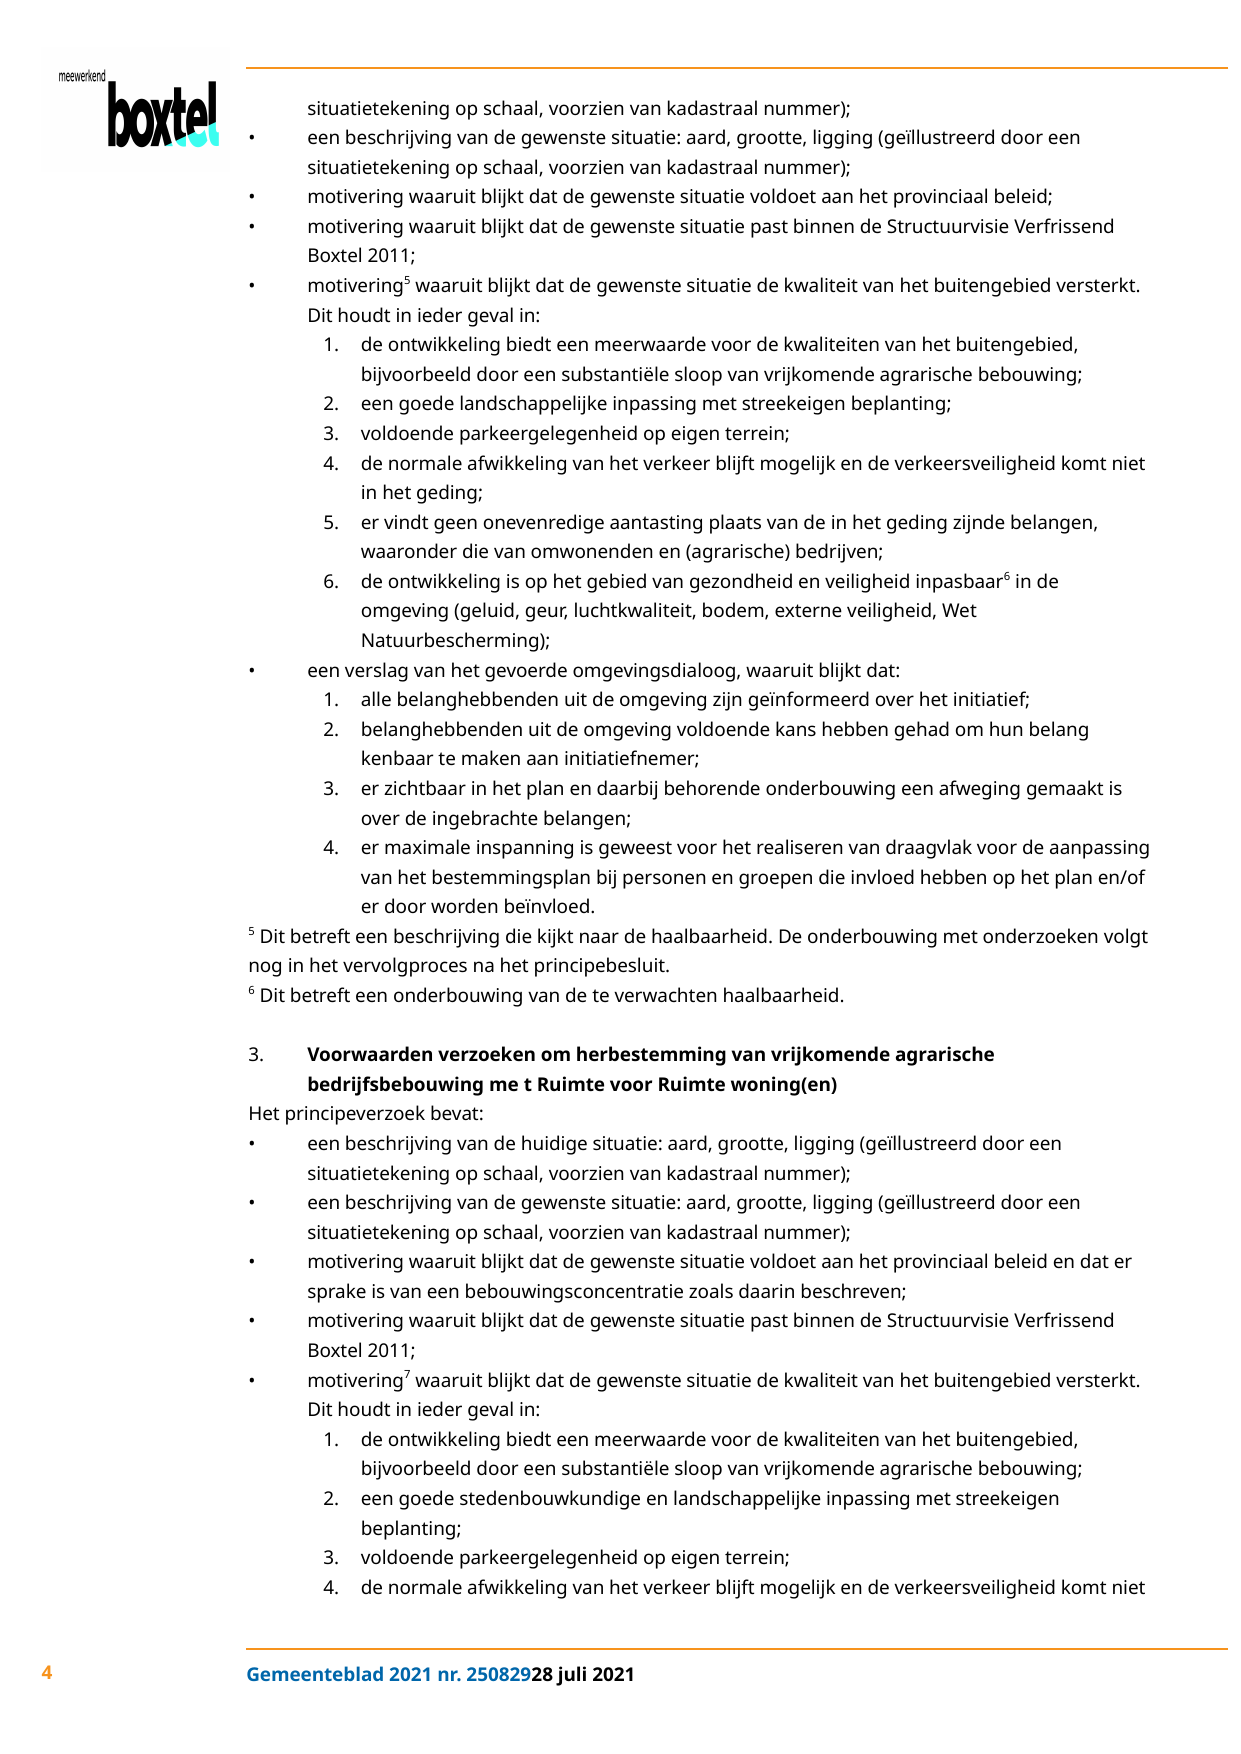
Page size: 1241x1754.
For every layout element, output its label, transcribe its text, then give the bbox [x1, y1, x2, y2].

list een verslag van het gevoerde omgevingsdialoog, waaruit blijkt dat: [248, 657, 1152, 683]
list er zichtbaar in het plan en daarbij behorende onderbouwing een afweging gemaakt is over de ingebrachte belangen; [323, 775, 1152, 831]
list een beschrijving van de gewenste situatie: aard, grootte, ligging (geïllustreerd door een situatietekening op schaal, voorzien van kadastraal nummer); [248, 124, 1152, 180]
list een beschrijving van de gewenste situatie: aard, grootte, ligging (geïllustreerd door een situatietekening op schaal, voorzien van kadastraal nummer); [248, 1189, 1152, 1245]
list de normale afwikkeling van het verkeer blijft mogelijk en de verkeersveiligheid komt niet in het geding; [323, 450, 1152, 505]
list situatietekening op schaal, voorzien van kadastraal nummer); [248, 95, 1152, 121]
list voldoende parkeergelegenheid op eigen terrein; [323, 1544, 1152, 1570]
list voldoende parkeergelegenheid op eigen terrein; [323, 420, 1152, 446]
list de normale afwikkeling van het verkeer blijft mogelijk en de verkeersveiligheid komt niet [323, 1574, 1152, 1600]
list motivering waaruit blijkt dat de gewenste situatie voldoet aan het provinciaal beleid en dat er sprake is van een bebouwingsconcentratie zoals daarin beschreven; [248, 1248, 1152, 1304]
picture [41, 47, 231, 172]
list belanghebbenden uit de omgeving voldoende kans hebben gehad om hun belang kenbaar te maken aan initiatiefnemer; [323, 716, 1152, 771]
list motivering7 waaruit blijkt dat de gewenste situatie de kwaliteit van het buitengebied versterkt. Dit houdt in ieder geval in: [248, 1367, 1152, 1422]
list Voorwaarden verzoeken om herbestemming van vrijkomende agrarische bedrijfsbebouwing me t Ruimte voor Ruimte woning(en) [248, 1041, 1152, 1097]
list een goede stedenbouwkundige en landschappelijke inpassing met streekeigen beplanting; [323, 1485, 1152, 1541]
list motivering waaruit blijkt dat de gewenste situatie past binnen de Structuurvisie Verfrissend Boxtel 2011; [248, 1308, 1152, 1363]
list motivering waaruit blijkt dat de gewenste situatie voldoet aan het provinciaal beleid; [248, 183, 1152, 209]
list de ontwikkeling biedt een meerwaarde voor de kwaliteiten van het buitengebied, bijvoorbeeld door een substantiële sloop van vrijkomende agrarische bebouwing; [323, 1426, 1152, 1481]
list motivering waaruit blijkt dat de gewenste situatie past binnen de Structuurvisie Verfrissend Boxtel 2011; [248, 213, 1152, 268]
list alle belanghebbenden uit de omgeving zijn geïnformeerd over het initiatief; [323, 686, 1152, 712]
list een goede landschappelijke inpassing met streekeigen beplanting; [323, 391, 1152, 416]
list een beschrijving van de huidige situatie: aard, grootte, ligging (geïllustreerd door een situatietekening op schaal, voorzien van kadastraal nummer); [248, 1130, 1152, 1186]
text 5 Dit betreft een beschrijving die kijkt naar de haalbaarheid. De onderbouwing met onderzoeken volgt nog in het vervolgproces na het principebesluit. [248, 923, 1152, 978]
list er vindt geen onevenredige aantasting plaats van de in het geding zijnde belangen, waaronder die van omwonenden en (agrarische) bedrijven; [323, 509, 1152, 564]
list er maximale inspanning is geweest voor het realiseren van draagvlak voor de aanpassing van het bestemmingsplan bij personen en groepen die invloed hebben op het plan en/of er door worden beïnvloed. [323, 834, 1152, 919]
list de ontwikkeling biedt een meerwaarde voor de kwaliteiten van het buitengebied, bijvoorbeeld door een substantiële sloop van vrijkomende agrarische bebouwing; [323, 331, 1152, 387]
text 6 Dit betreft een onderbouwing van de te verwachten haalbaarheid. [248, 982, 1152, 1008]
text Het principeverzoek bevat: [248, 1101, 1152, 1126]
list de ontwikkeling is op het gebied van gezondheid en veiligheid inpasbaar6 in de omgeving (geluid, geur, luchtkwaliteit, bodem, externe veiligheid, Wet Natuurbescherming); [323, 568, 1152, 653]
list motivering5 waaruit blijkt dat de gewenste situatie de kwaliteit van het buitengebied versterkt. Dit houdt in ieder geval in: [248, 272, 1152, 328]
